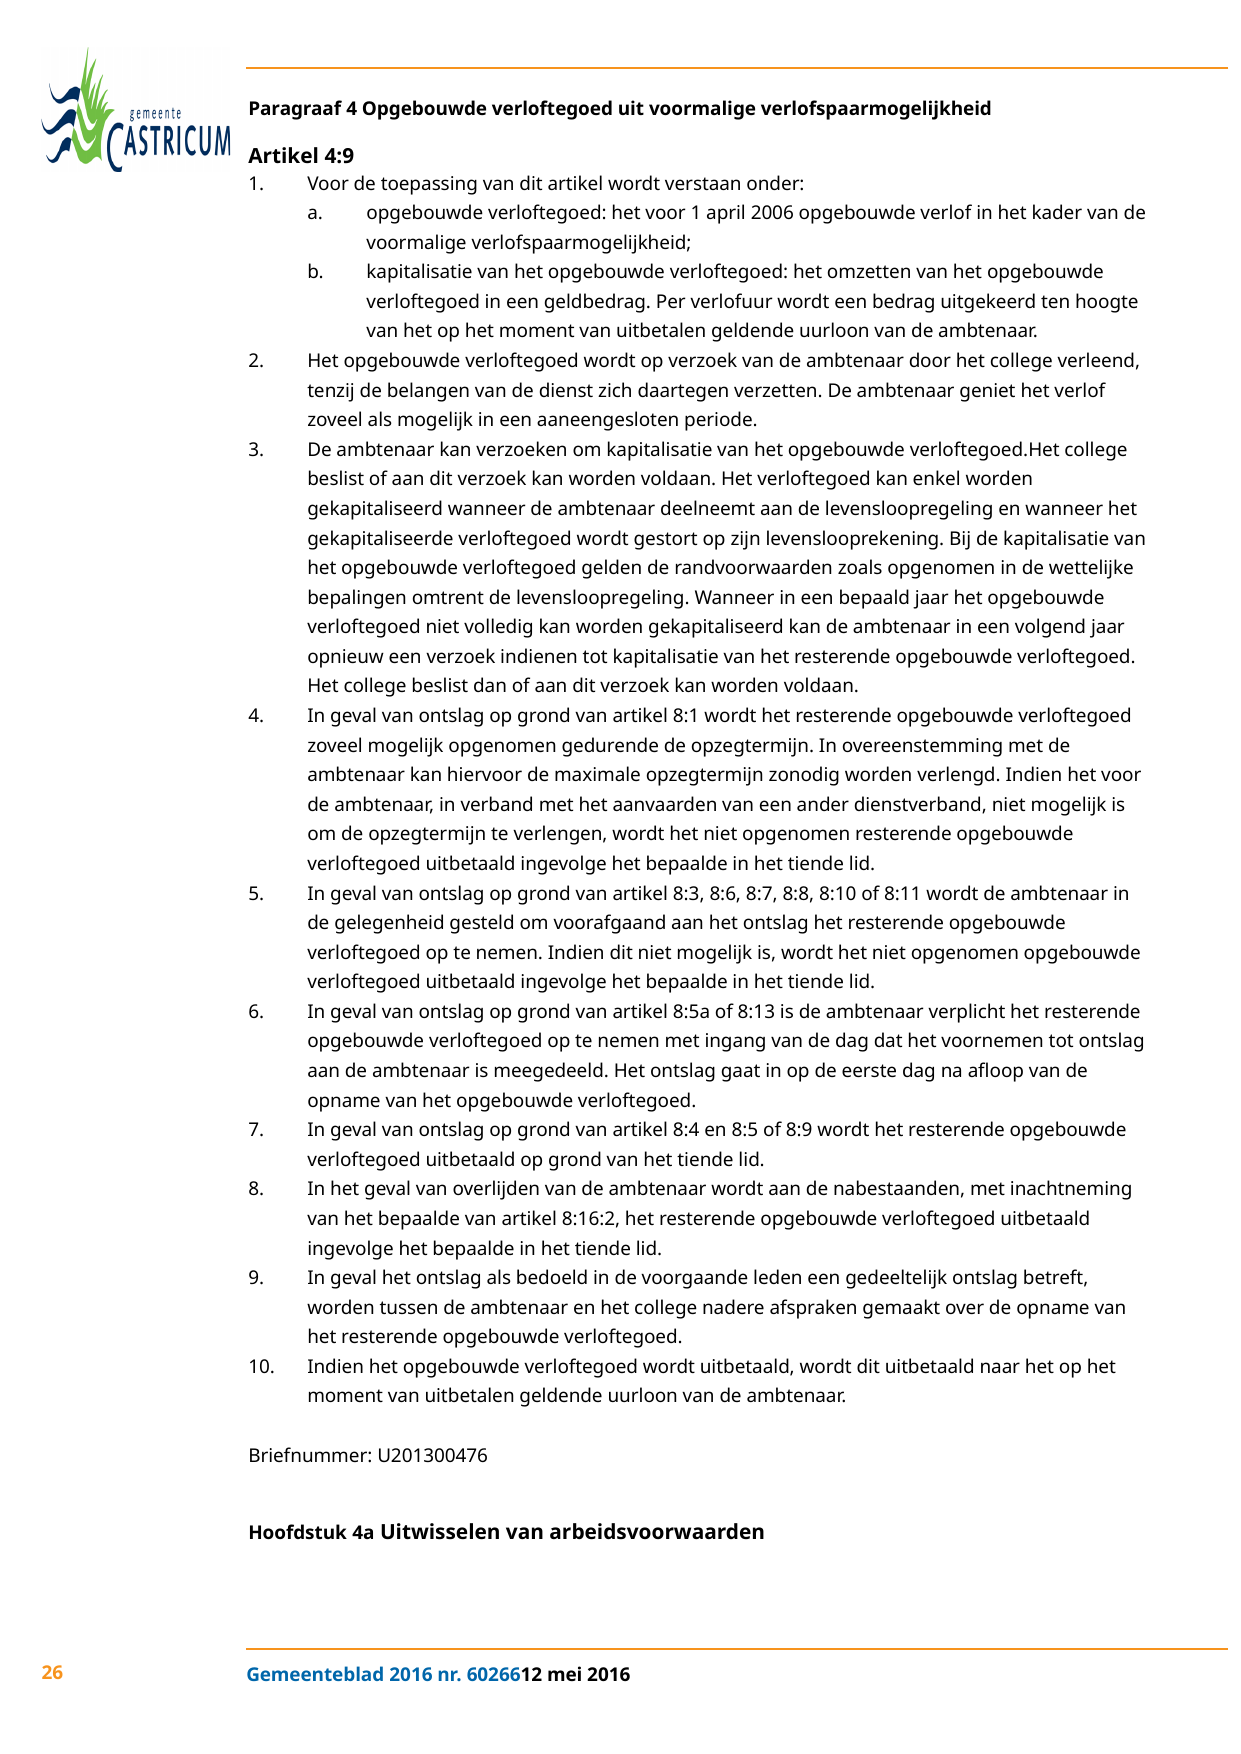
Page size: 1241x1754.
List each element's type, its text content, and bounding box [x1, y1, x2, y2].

list In geval het ontslag als bedoeld in de voorgaande leden een gedeeltelijk ontslag betreft, worden tussen de ambtenaar en het college nadere afspraken gemaakt over de opname van het resterende opgebouwde verloftegoed. [248, 1264, 1152, 1349]
list Voor de toepassing van dit artikel wordt verstaan onder: [248, 170, 1152, 196]
list kapitalisatie van het opgebouwde verloftegoed: het omzetten van het opgebouwde verloftegoed in een geldbedrag. Per verlofuur wordt een bedrag uitgekeerd ten hoogte van het op het moment van uitbetalen geldende uurloon van de ambtenaar. [307, 258, 1152, 343]
list In het geval van overlijden van de ambtenaar wordt aan de nabestaanden, met inachtneming van het bepaalde van artikel 8:16:2, het resterende opgebouwde verloftegoed uitbetaald ingevolge het bepaalde in het tiende lid. [248, 1176, 1152, 1261]
text Hoofdstuk 4a Uitwisselen van arbeidsvoorwaarden [248, 1517, 1152, 1546]
list In geval van ontslag op grond van artikel 8:4 en 8:5 of 8:9 wordt het resterende opgebouwde verloftegoed uitbetaald op grond van het tiende lid. [248, 1116, 1152, 1172]
list opgebouwde verloftegoed: het voor 1 april 2006 opgebouwde verlof in het kader van de voormalige verlofspaarmogelijkheid; [307, 199, 1152, 255]
text Paragraaf 4 Opgebouwde verloftegoed uit voormalige verlofspaarmogelijkheid [248, 95, 1152, 121]
picture [41, 47, 231, 172]
list In geval van ontslag op grond van artikel 8:3, 8:6, 8:7, 8:8, 8:10 of 8:11 wordt de ambtenaar in de gelegenheid gesteld om voorafgaand aan het ontslag het resterende opgebouwde verloftegoed op te nemen. Indien dit niet mogelijk is, wordt het niet opgenomen opgebouwde verloftegoed uitbetaald ingevolge het bepaalde in het tiende lid. [248, 880, 1152, 994]
list Indien het opgebouwde verloftegoed wordt uitbetaald, wordt dit uitbetaald naar het op het moment van uitbetalen geldende uurloon van de ambtenaar. [248, 1353, 1152, 1408]
text Briefnummer: U201300476 [248, 1442, 1152, 1468]
list In geval van ontslag op grond van artikel 8:5a of 8:13 is de ambtenaar verplicht het resterende opgebouwde verloftegoed op te nemen met ingang van de dag dat het voornemen tot ontslag aan de ambtenaar is meegedeeld. Het ontslag gaat in op de eerste dag na afloop van de opname van het opgebouwde verloftegoed. [248, 998, 1152, 1113]
text Artikel 4:9 [248, 141, 1152, 170]
list Het opgebouwde verloftegoed wordt op verzoek van de ambtenaar door het college verleend, tenzij de belangen van de dienst zich daartegen verzetten. De ambtenaar geniet het verlof zoveel als mogelijk in een aaneengesloten periode. [248, 347, 1152, 432]
list De ambtenaar kan verzoeken om kapitalisatie van het opgebouwde verloftegoed.Het college beslist of aan dit verzoek kan worden voldaan. Het verloftegoed kan enkel worden gekapitaliseerd wanneer de ambtenaar deelneemt aan de levensloopregeling en wanneer het gekapitaliseerde verloftegoed wordt gestort op zijn levenslooprekening. Bij de kapitalisatie van het opgebouwde verloftegoed gelden de randvoorwaarden zoals opgenomen in de wettelijke bepalingen omtrent de levensloopregeling. Wanneer in een bepaald jaar het opgebouwde verloftegoed niet volledig kan worden gekapitaliseerd kan de ambtenaar in een volgend jaar opnieuw een verzoek indienen tot kapitalisatie van het resterende opgebouwde verloftegoed. Het college beslist dan of aan dit verzoek kan worden voldaan. [248, 436, 1152, 698]
list In geval van ontslag op grond van artikel 8:1 wordt het resterende opgebouwde verloftegoed zoveel mogelijk opgenomen gedurende de opzegtermijn. In overeenstemming met de ambtenaar kan hiervoor de maximale opzegtermijn zonodig worden verlengd. Indien het voor de ambtenaar, in verband met het aanvaarden van een ander dienstverband, niet mogelijk is om de opzegtermijn te verlengen, wordt het niet opgenomen resterende opgebouwde verloftegoed uitbetaald ingevolge het bepaalde in het tiende lid. [248, 702, 1152, 876]
